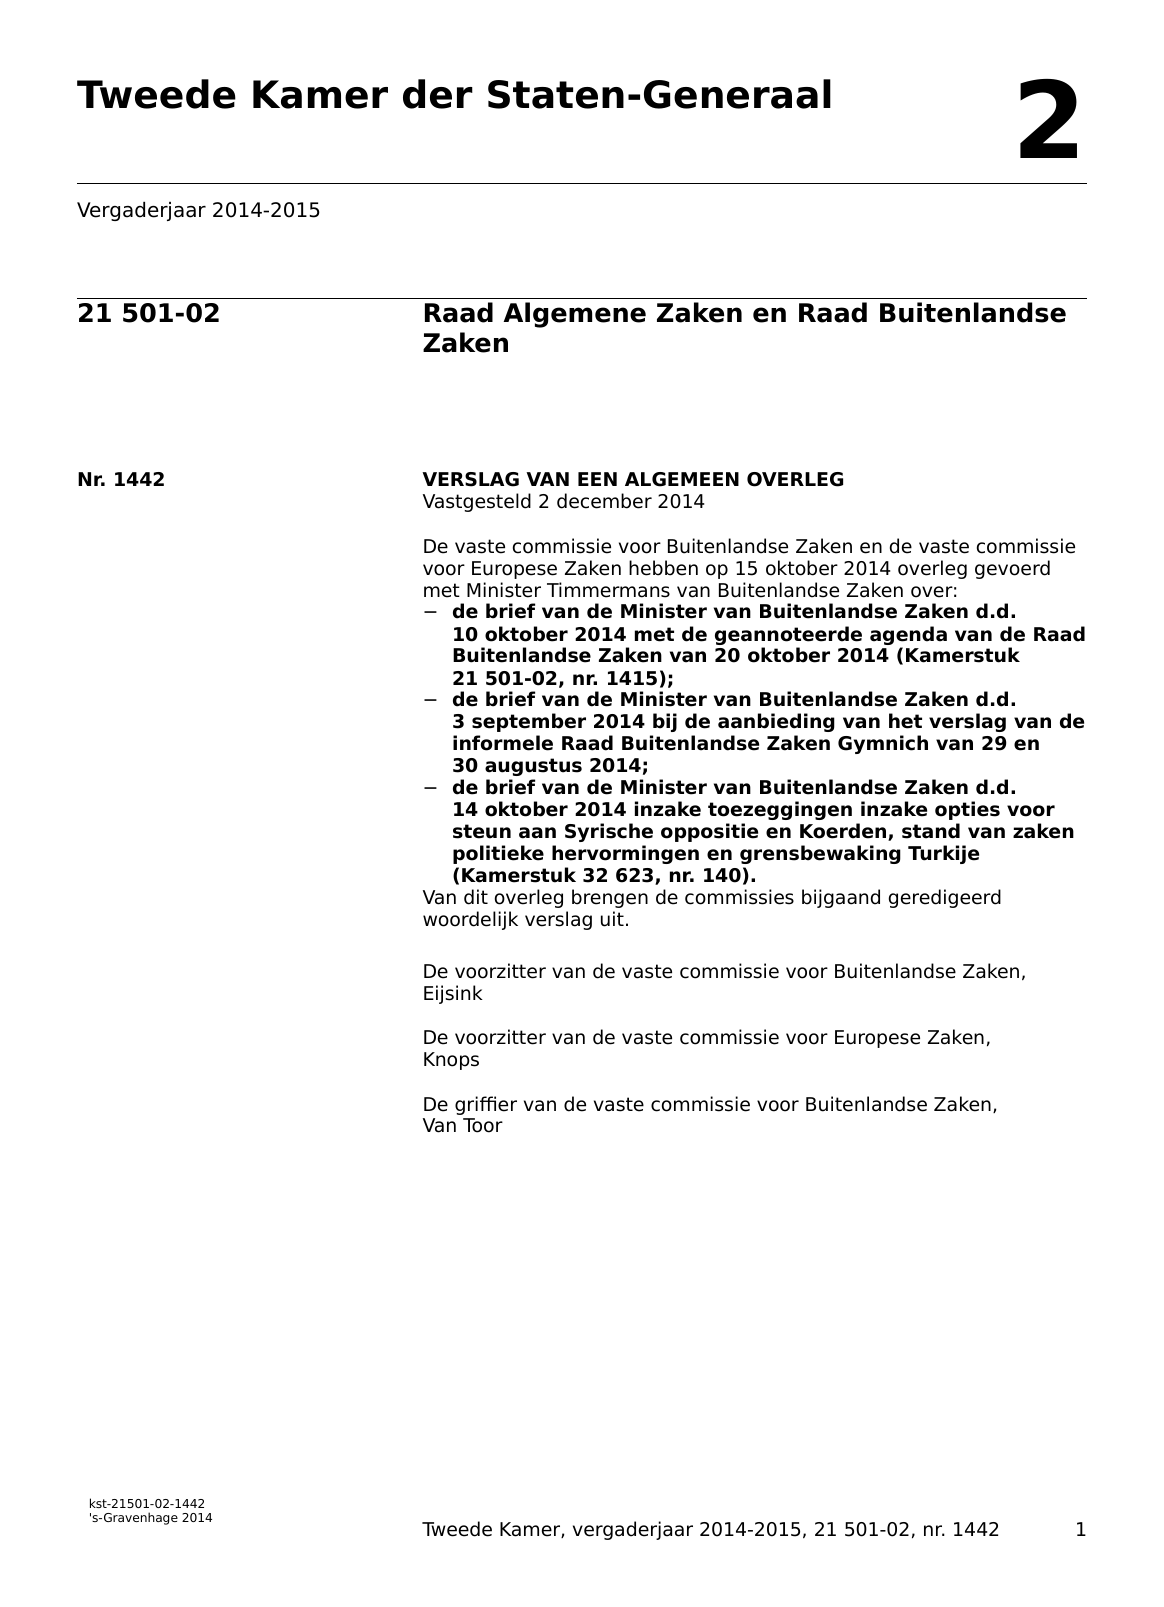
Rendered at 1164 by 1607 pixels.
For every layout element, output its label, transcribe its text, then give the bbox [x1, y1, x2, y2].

text − de brief van de Minister van Buitenlandse Zaken d.d. 10 oktober 2014 met de geannoteerde agenda van de Raad Buitenlandse Zaken van 20 oktober 2014 (Kamerstuk 21 501-02, nr. 1415); [422, 601, 1087, 689]
table_header 2 [886, 59, 1087, 183]
text De vaste commissie voor Buitenlandse Zaken en de vaste commissie voor Europese Zaken hebben op 15 oktober 2014 overleg gevoerd met Minister Timmermans van Buitenlandse Zaken over: [422, 536, 1087, 601]
text kst-21501-02-1442 [88, 1497, 323, 1511]
text De griffier van de vaste commissie voor Buitenlandse Zaken, Van Toor [422, 1093, 1087, 1137]
subtitle 21 501-02 Raad Algemene Zaken en Raad Buitenlandse Zaken [77, 299, 1087, 358]
text Van dit overleg brengen de commissies bijgaand geredigeerd woordelijk verslag uit. [422, 887, 1087, 931]
text 's-Gravenhage 2014 [88, 1511, 323, 1525]
table_header Tweede Kamer der Staten-Generaal [77, 59, 886, 183]
text − de brief van de Minister van Buitenlandse Zaken d.d. 3 september 2014 bij de aanbieding van het verslag van de informele Raad Buitenlandse Zaken Gymnich van 29 en 30 augustus 2014; [422, 689, 1087, 777]
text De voorzitter van de vaste commissie voor Buitenlandse Zaken, Eijsink [422, 961, 1087, 1005]
table_cell Vergaderjaar 2014-2015 [77, 184, 1087, 298]
text De voorzitter van de vaste commissie voor Europese Zaken, Knops [422, 1027, 1087, 1071]
text − de brief van de Minister van Buitenlandse Zaken d.d. 14 oktober 2014 inzake toezeggingen inzake opties voor steun aan Syrische oppositie en Koerden, stand van zaken politieke hervormingen en grensbewaking Turkije (Kamerstuk 32 623, nr. 140). [422, 777, 1087, 887]
text Vastgesteld 2 december 2014 [422, 491, 1087, 513]
subtitle Nr. 1442 VERSLAG VAN EEN ALGEMEEN OVERLEG [77, 469, 1087, 491]
